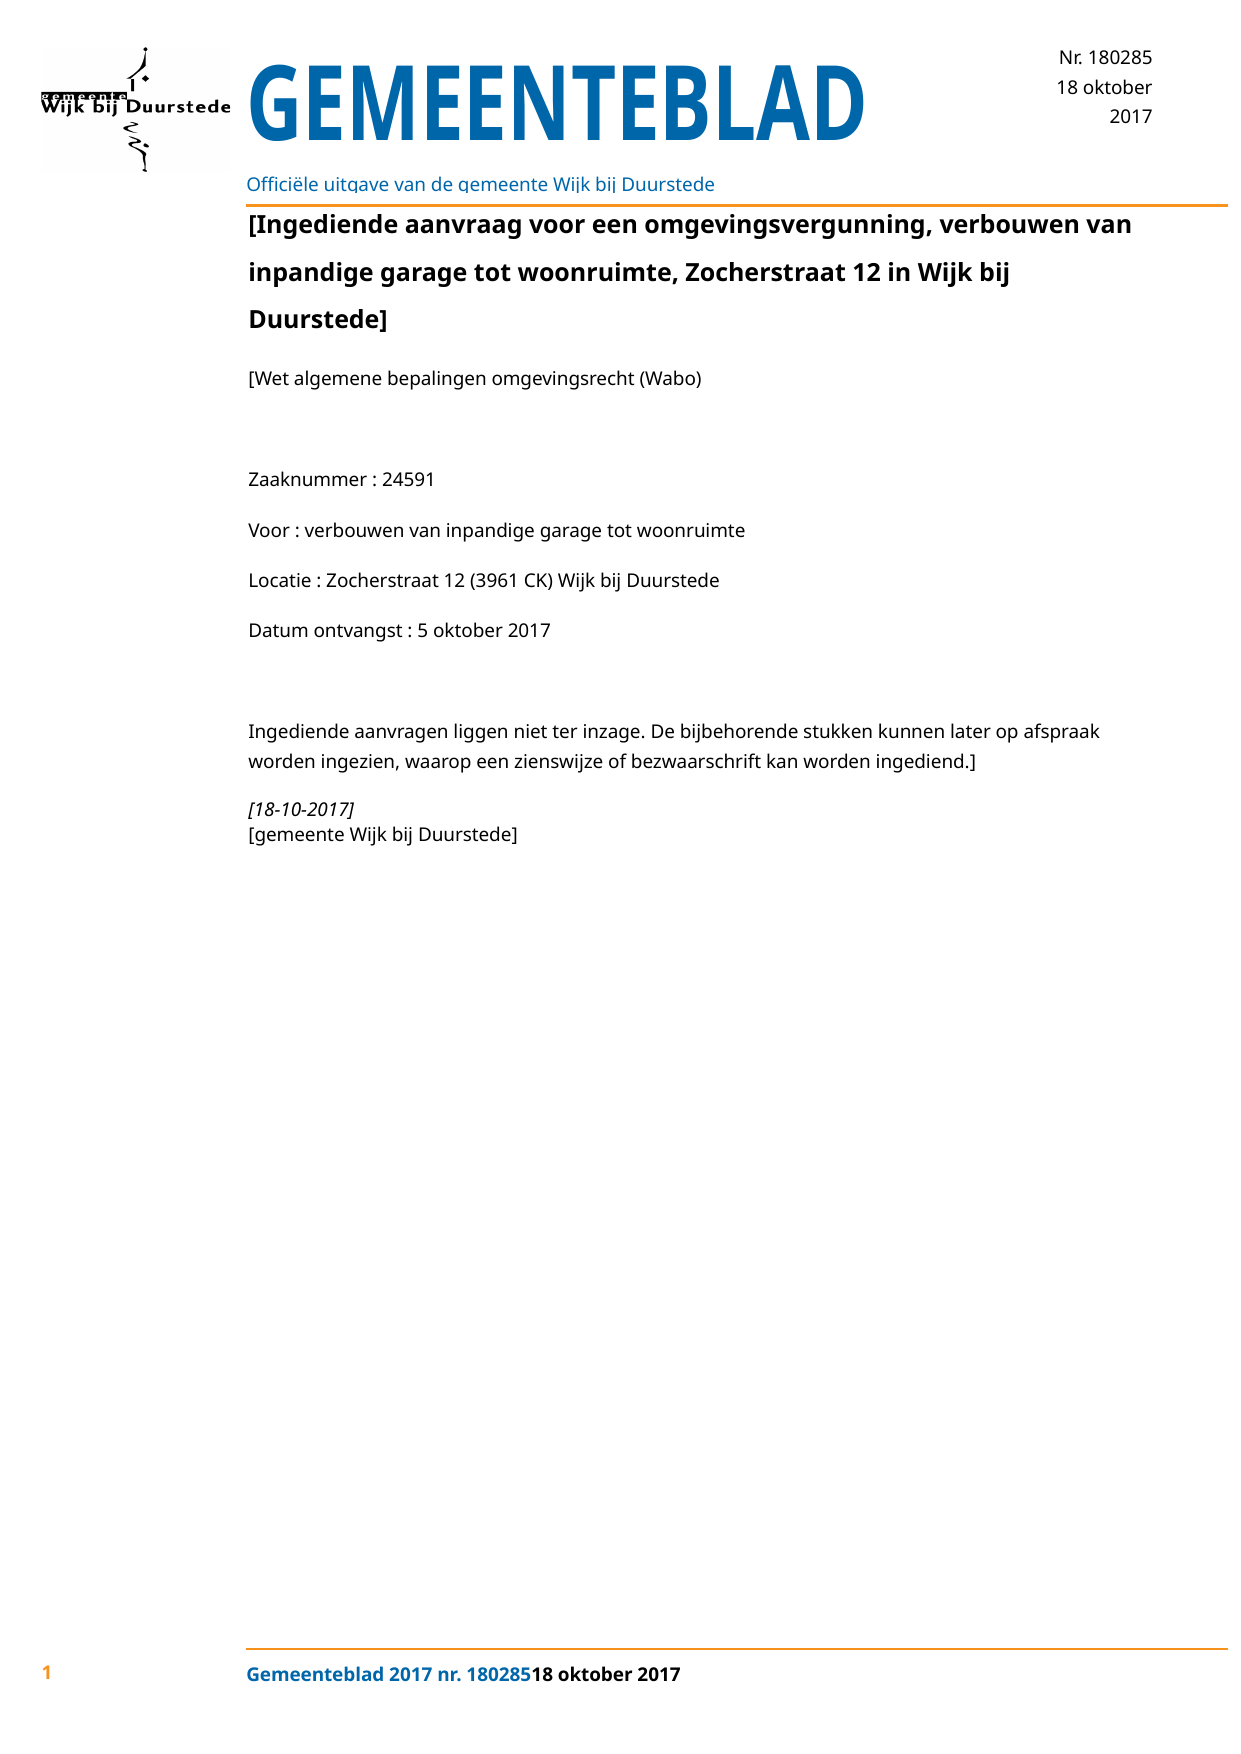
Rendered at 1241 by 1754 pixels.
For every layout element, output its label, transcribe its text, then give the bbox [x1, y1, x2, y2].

text Locatie : Zocherstraat 12 (3961 CK) Wijk bij Duurstede [248, 567, 1152, 593]
text [Ingediende aanvraag voor een omgevingsvergunning, verbouwen van inpandige garage tot woonruimte, Zocherstraat 12 in Wijk bij Duurstede] [248, 207, 1152, 336]
text Datum ontvangst : 5 oktober 2017 [248, 618, 1152, 643]
text [18-10-2017] [248, 796, 1152, 822]
text Ingediende aanvragen liggen niet ter inzage. De bijbehorende stukken kunnen later op afspraak worden ingezien, waarop een zienswijze of bezwaarschrift kan worden ingediend.] [248, 718, 1152, 774]
text Voor : verbouwen van inpandige garage tot woonruimte [248, 517, 1152, 542]
text [gemeente Wijk bij Duurstede] [248, 822, 1152, 847]
picture [41, 47, 231, 172]
text [Wet algemene bepalingen omgevingsrecht (Wabo) [248, 366, 1152, 391]
text Zaaknummer : 24591 [248, 466, 1152, 492]
